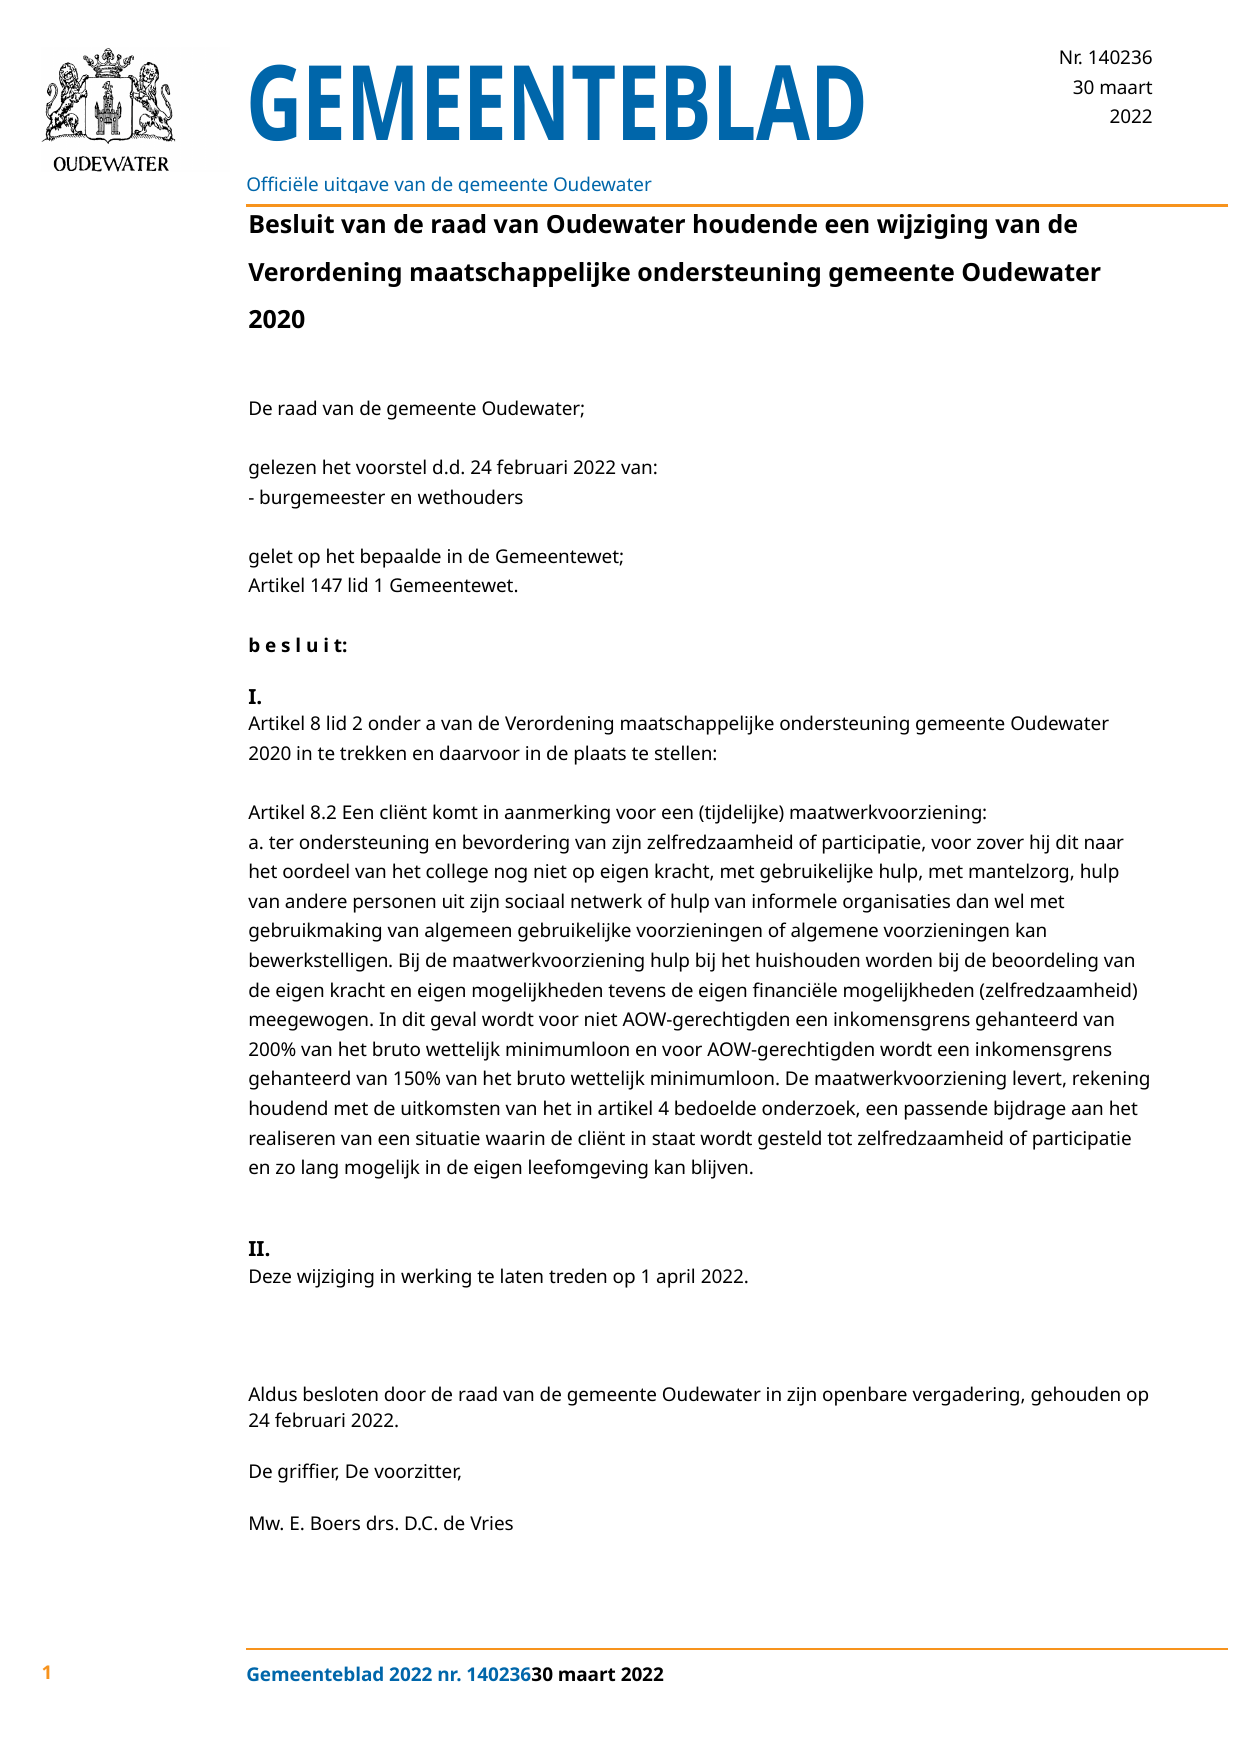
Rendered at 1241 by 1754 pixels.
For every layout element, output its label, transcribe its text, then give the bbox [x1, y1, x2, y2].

text De griffier, De voorzitter, [248, 1458, 1152, 1484]
text I. [248, 682, 1152, 711]
text a. ter ondersteuning en bevordering van zijn zelfredzaamheid of participatie, voor zover hij dit naar het oordeel van het college nog niet op eigen kracht, met gebruikelijke hulp, met mantelzorg, hulp van andere personen uit zijn sociaal netwerk of hulp van informele organisaties dan wel met gebruikmaking van algemeen gebruikelijke voorzieningen of algemene voorzieningen kan bewerkstelligen. Bij de maatwerkvoorziening hulp bij het huishouden worden bij de beoordeling van de eigen kracht en eigen mogelijkheden tevens de eigen financiële mogelijkheden (zelfredzaamheid) meegewogen. In dit geval wordt voor niet AOW-gerechtigden een inkomensgrens gehanteerd van 200% van het bruto wettelijk minimumloon en voor AOW-gerechtigden wordt een inkomensgrens gehanteerd van 150% van het bruto wettelijk minimumloon. De maatwerkvoorziening levert, rekening houdend met de uitkomsten van het in artikel 4 bedoelde onderzoek, een passende bijdrage aan het realiseren van een situatie waarin de cliënt in staat wordt gesteld tot zelfredzaamheid of participatie en zo lang mogelijk in de eigen leefomgeving kan blijven. [248, 829, 1152, 1180]
text gelet op het bepaalde in de Gemeentewet; [248, 543, 1152, 569]
text Artikel 8 lid 2 onder a van de Verordening maatschappelijke ondersteuning gemeente Oudewater 2020 in te trekken en daarvoor in de plaats te stellen: [248, 711, 1152, 766]
text Besluit van de raad van Oudewater houdende een wijziging van de Verordening maatschappelijke ondersteuning gemeente Oudewater 2020 [248, 207, 1152, 336]
text De raad van de gemeente Oudewater; [248, 395, 1152, 421]
text gelezen het voorstel d.d. 24 februari 2022 van: [248, 454, 1152, 480]
text Artikel 147 lid 1 Gemeentewet. [248, 573, 1152, 598]
text Deze wijziging in werking te laten treden op 1 april 2022. [248, 1263, 1152, 1288]
text II. [248, 1234, 1152, 1263]
text b e s l u i t: [248, 632, 1152, 657]
text Aldus besloten door de raad van de gemeente Oudewater in zijn openbare vergadering, gehouden op 24 februari 2022. [248, 1381, 1152, 1433]
text Mw. E. Boers drs. D.C. de Vries [248, 1510, 1152, 1536]
picture [41, 47, 231, 172]
text Artikel 8.2 Een cliënt komt in aanmerking voor een (tijdelijke) maatwerkvoorziening: [248, 799, 1152, 825]
text - burgemeester en wethouders [248, 484, 1152, 509]
